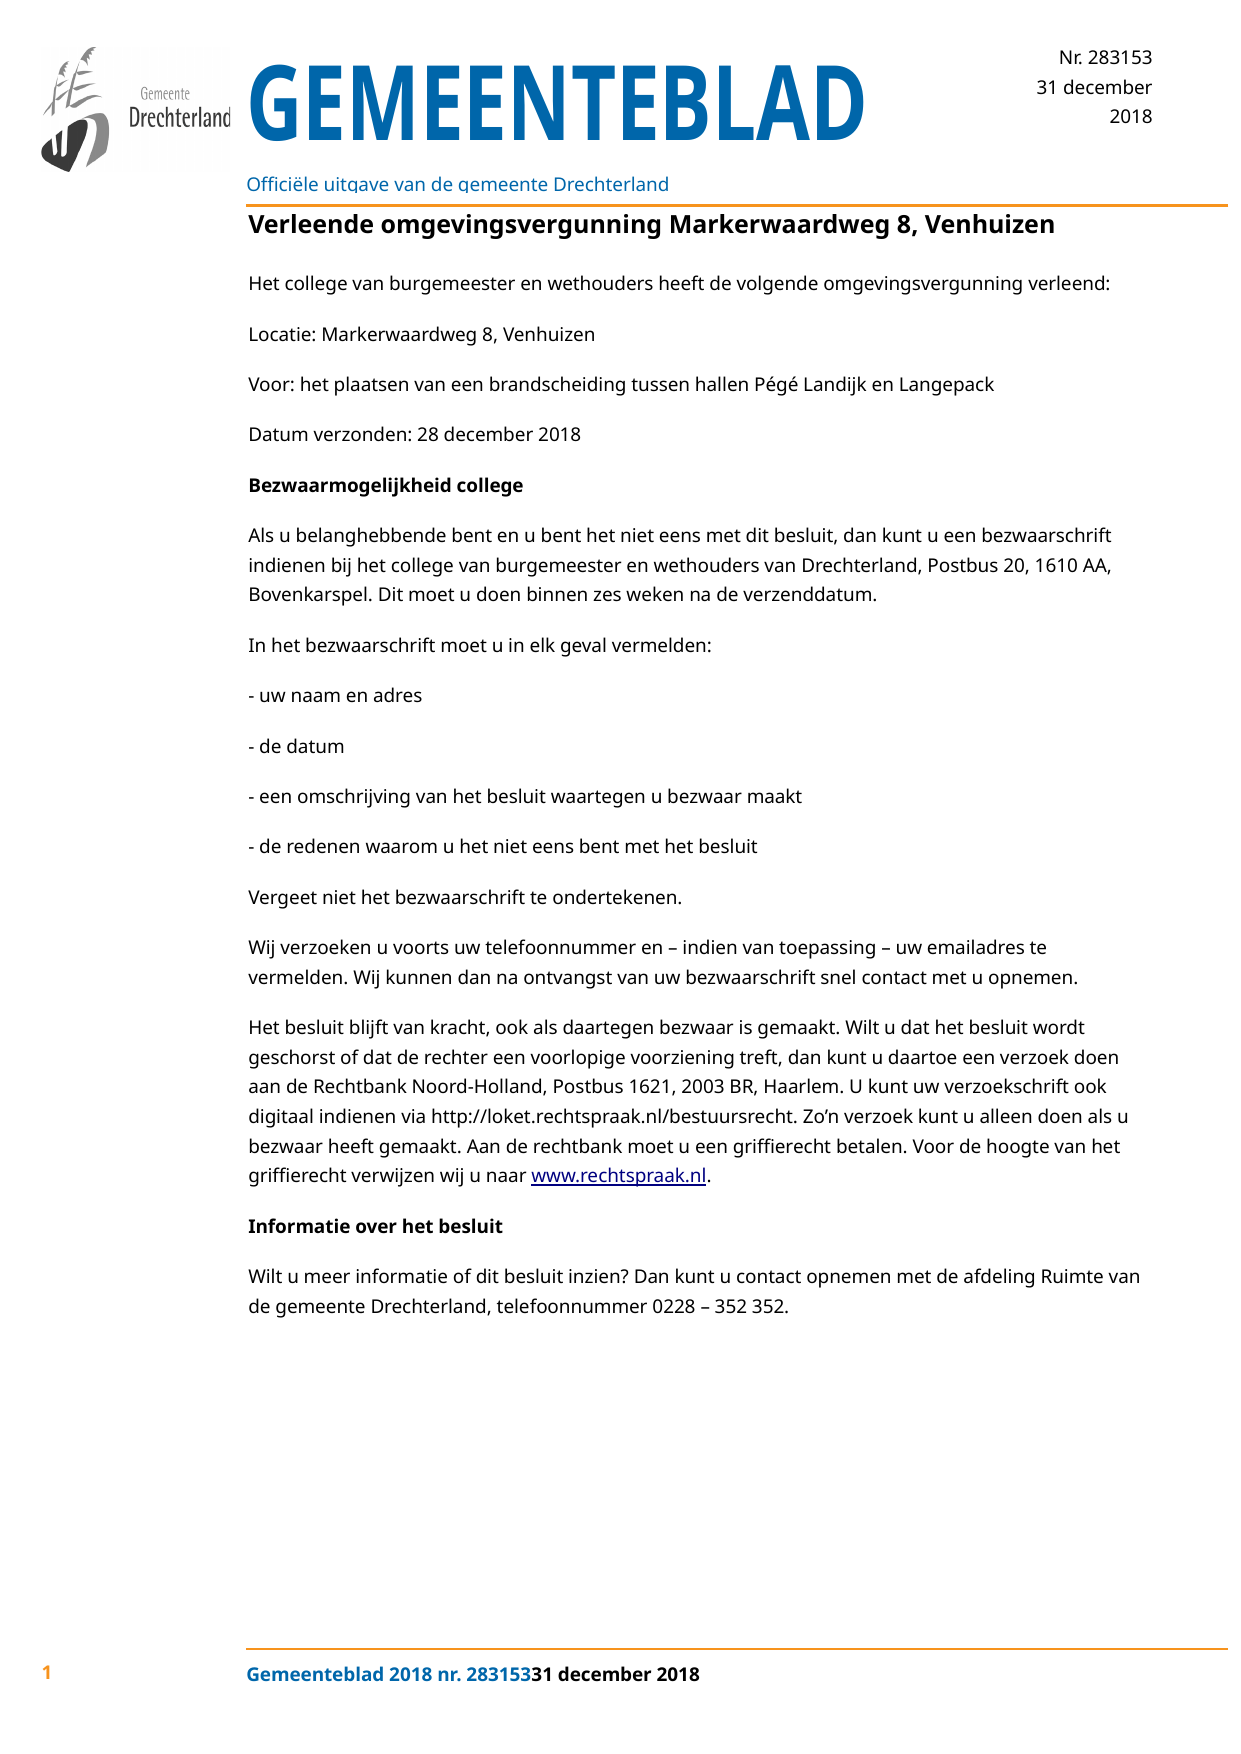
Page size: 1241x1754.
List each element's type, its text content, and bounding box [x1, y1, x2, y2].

text Wij verzoeken u voorts uw telefoonnummer en – indien van toepassing – uw emailadres te vermelden. Wij kunnen dan na ontvangst van uw bezwaarschrift snel contact met u opnemen. [248, 934, 1152, 990]
text - de datum [248, 733, 1152, 758]
text Informatie over het besluit [248, 1213, 1152, 1238]
text Locatie: Markerwaardweg 8, Venhuizen [248, 321, 1152, 346]
text Het college van burgemeester en wethouders heeft de volgende omgevingsvergunning verleend: [248, 270, 1152, 296]
text Bezwaarmogelijkheid college [248, 472, 1152, 498]
picture [41, 47, 231, 172]
text Het besluit blijft van kracht, ook als daartegen bezwaar is gemaakt. Wilt u dat het besluit wordt geschorst of dat de rechter een voorlopige voorziening treft, dan kunt u daartoe een verzoek doen aan de Rechtbank Noord-Holland, Postbus 1621, 2003 BR, Haarlem. U kunt uw verzoekschrift ook digitaal indienen via http://loket.rechtspraak.nl/bestuursrecht. Zo’n verzoek kunt u alleen doen als u bezwaar heeft gemaakt. Aan de rechtbank moet u een griffierecht betalen. Voor de hoogte van het griffierecht verwijzen wij u naar www.rechtspraak.nl. [248, 1014, 1152, 1188]
text - uw naam en adres [248, 682, 1152, 708]
text Datum verzonden: 28 december 2018 [248, 422, 1152, 447]
text - een omschrijving van het besluit waartegen u bezwaar maakt [248, 783, 1152, 809]
text In het bezwaarschrift moet u in elk geval vermelden: [248, 632, 1152, 658]
text Als u belanghebbende bent en u bent het niet eens met dit besluit, dan kunt u een bezwaarschrift indienen bij het college van burgemeester en wethouders van Drechterland, Postbus 20, 1610 AA, Bovenkarspel. Dit moet u doen binnen zes weken na de verzenddatum. [248, 522, 1152, 607]
text Vergeet niet het bezwaarschrift te ondertekenen. [248, 884, 1152, 910]
text Verleende omgevingsvergunning Markerwaardweg 8, Venhuizen [248, 207, 1152, 241]
text - de redenen waarom u het niet eens bent met het besluit [248, 834, 1152, 859]
text Wilt u meer informatie of dit besluit inzien? Dan kunt u contact opnemen met de afdeling Ruimte van de gemeente Drechterland, telefoonnummer 0228 – 352 352. [248, 1263, 1152, 1318]
text Voor: het plaatsen van een brandscheiding tussen hallen Pégé Landijk en Langepack [248, 371, 1152, 397]
